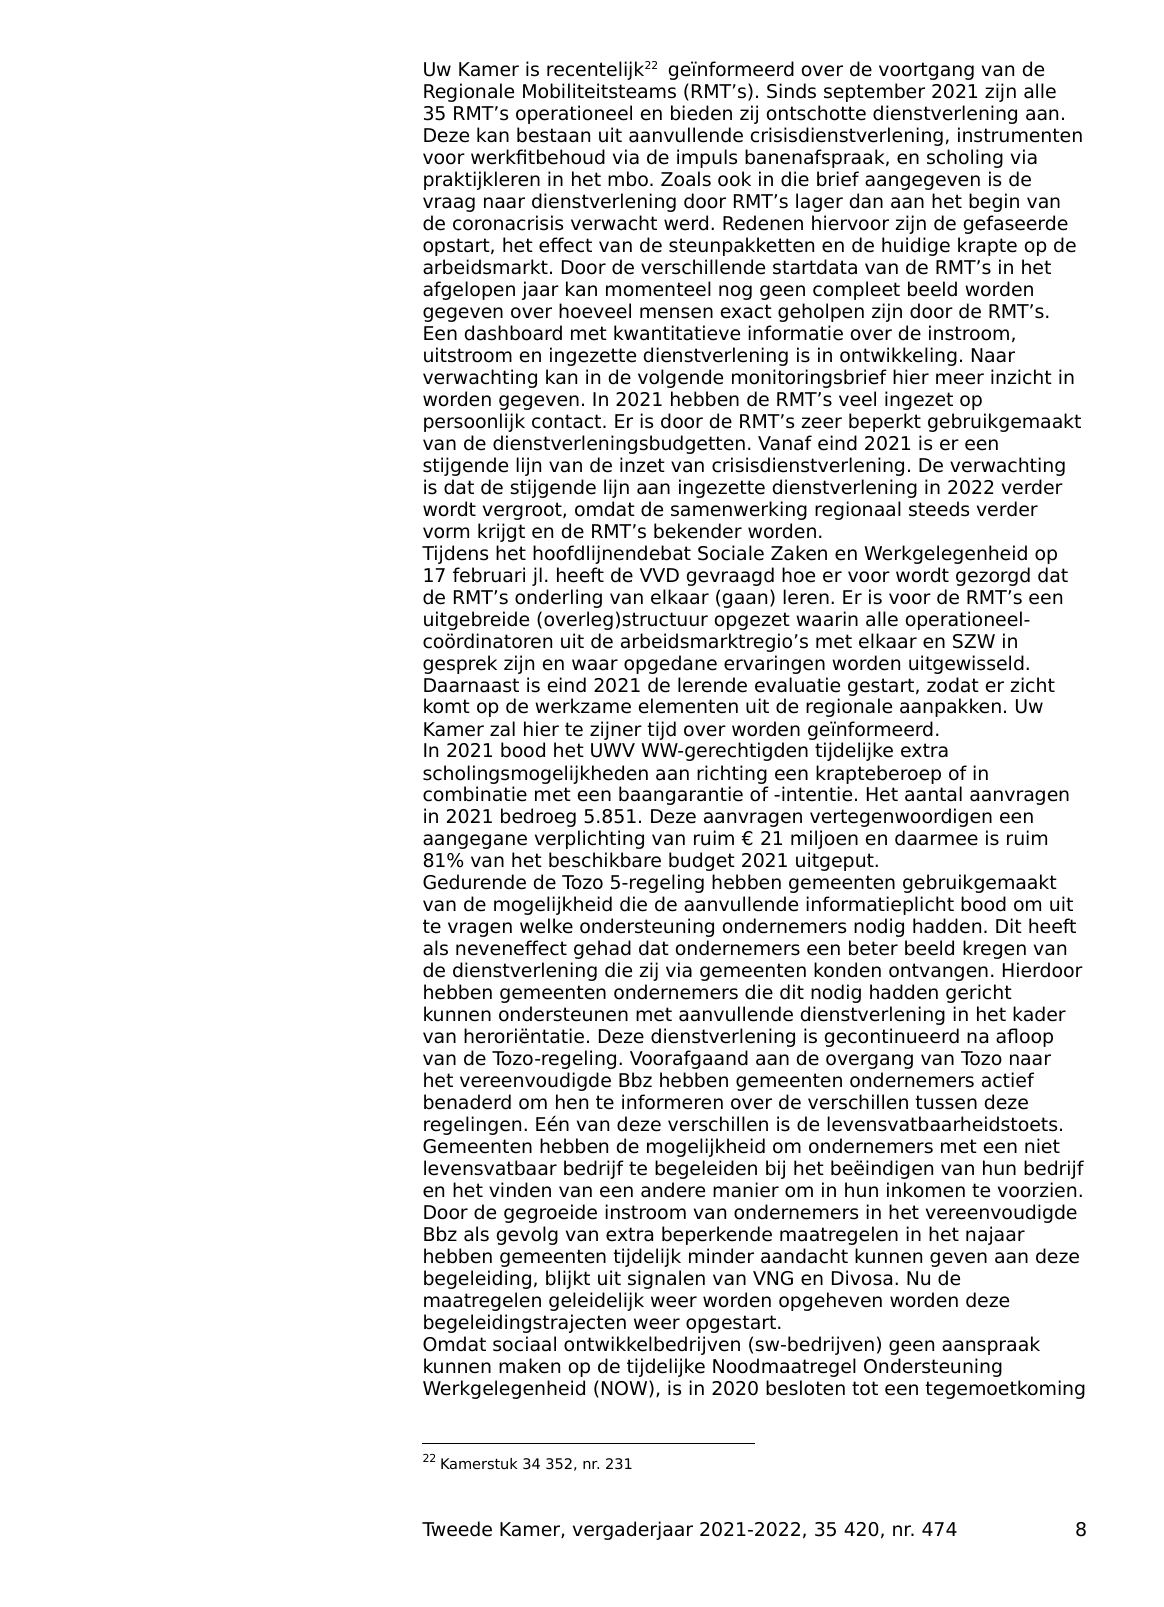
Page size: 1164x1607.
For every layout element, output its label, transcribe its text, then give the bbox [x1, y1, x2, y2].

text In 2021 bood het UWV WW-gerechtigden tijdelijke extra scholingsmogelijkheden aan richting een krapteberoep of in combinatie met een baangarantie of -intentie. Het aantal aanvragen in 2021 bedroeg 5.851. Deze aanvragen vertegenwoordigen een aangegane verplichting van ruim € 21 miljoen en daarmee is ruim 81% van het beschikbare budget 2021 uitgeput. [422, 740, 1087, 872]
text Gedurende de Tozo 5-regeling hebben gemeenten gebruikgemaakt van de mogelijkheid die de aanvullende informatieplicht bood om uit te vragen welke ondersteuning ondernemers nodig hadden. Dit heeft als neveneffect gehad dat ondernemers een beter beeld kregen van de dienstverlening die zij via gemeenten konden ontvangen. Hierdoor hebben gemeenten ondernemers die dit nodig hadden gericht kunnen ondersteunen met aanvullende dienstverlening in het kader van heroriëntatie. Deze dienstverlening is gecontinueerd na afloop van de Tozo-regeling. Voorafgaand aan de overgang van Tozo naar het vereenvoudigde Bbz hebben gemeenten ondernemers actief benaderd om hen te informeren over de verschillen tussen deze regelingen. Eén van deze verschillen is de levensvatbaarheidstoets. Gemeenten hebben de mogelijkheid om ondernemers met een niet levensvatbaar bedrijf te begeleiden bij het beëindigen van hun bedrijf en het vinden van een andere manier om in hun inkomen te voorzien. Door de gegroeide instroom van ondernemers in het vereenvoudigde Bbz als gevolg van extra beperkende maatregelen in het najaar hebben gemeenten tijdelijk minder aandacht kunnen geven aan deze begeleiding, blijkt uit signalen van VNG en Divosa. Nu de maatregelen geleidelijk weer worden opgeheven worden deze begeleidingstrajecten weer opgestart. [422, 872, 1087, 1334]
text Kamerstuk 34 352, nr. 231 [422, 1452, 1087, 1474]
text Omdat sociaal ontwikkelbedrijven (sw-bedrijven) geen aanspraak kunnen maken op de tijdelijke Noodmaatregel Ondersteuning Werkgelegenheid (NOW), is in 2020 besloten tot een tegemoetkoming [422, 1334, 1087, 1400]
text Tijdens het hoofdlijnendebat Sociale Zaken en Werkgelegenheid op 17 februari jl. heeft de VVD gevraagd hoe er voor wordt gezorgd dat de RMT’s onderling van elkaar (gaan) leren. Er is voor de RMT’s een uitgebreide (overleg)structuur opgezet waarin alle operationeel-coördinatoren uit de arbeidsmarktregio’s met elkaar en SZW in gesprek zijn en waar opgedane ervaringen worden uitgewisseld. Daarnaast is eind 2021 de lerende evaluatie gestart, zodat er zicht komt op de werkzame elementen uit de regionale aanpakken. Uw Kamer zal hier te zijner tijd over worden geïnformeerd. [422, 543, 1087, 740]
text Uw Kamer is recentelijk geïnformeerd over de voortgang van de Regionale Mobiliteitsteams (RMT’s). Sinds september 2021 zijn alle 35 RMT’s operationeel en bieden zij ontschotte dienstverlening aan. Deze kan bestaan uit aanvullende crisisdienstverlening, instrumenten voor werkfitbehoud via de impuls banenafspraak, en scholing via praktijkleren in het mbo. Zoals ook in die brief aangegeven is de vraag naar dienstverlening door RMT’s lager dan aan het begin van de coronacrisis verwacht werd. Redenen hiervoor zijn de gefaseerde opstart, het effect van de steunpakketten en de huidige krapte op de arbeidsmarkt. Door de verschillende startdata van de RMT’s in het afgelopen jaar kan momenteel nog geen compleet beeld worden gegeven over hoeveel mensen exact geholpen zijn door de RMT’s. Een dashboard met kwantitatieve informatie over de instroom, uitstroom en ingezette dienstverlening is in ontwikkeling. Naar verwachting kan in de volgende monitoringsbrief hier meer inzicht in worden gegeven. In 2021 hebben de RMT’s veel ingezet op persoonlijk contact. Er is door de RMT’s zeer beperkt gebruikgemaakt van de dienstverleningsbudgetten. Vanaf eind 2021 is er een stijgende lijn van de inzet van crisisdienstverlening. De verwachting is dat de stijgende lijn aan ingezette dienstverlening in 2022 verder wordt vergroot, omdat de samenwerking regionaal steeds verder vorm krijgt en de RMT’s bekender worden. [422, 59, 1087, 543]
